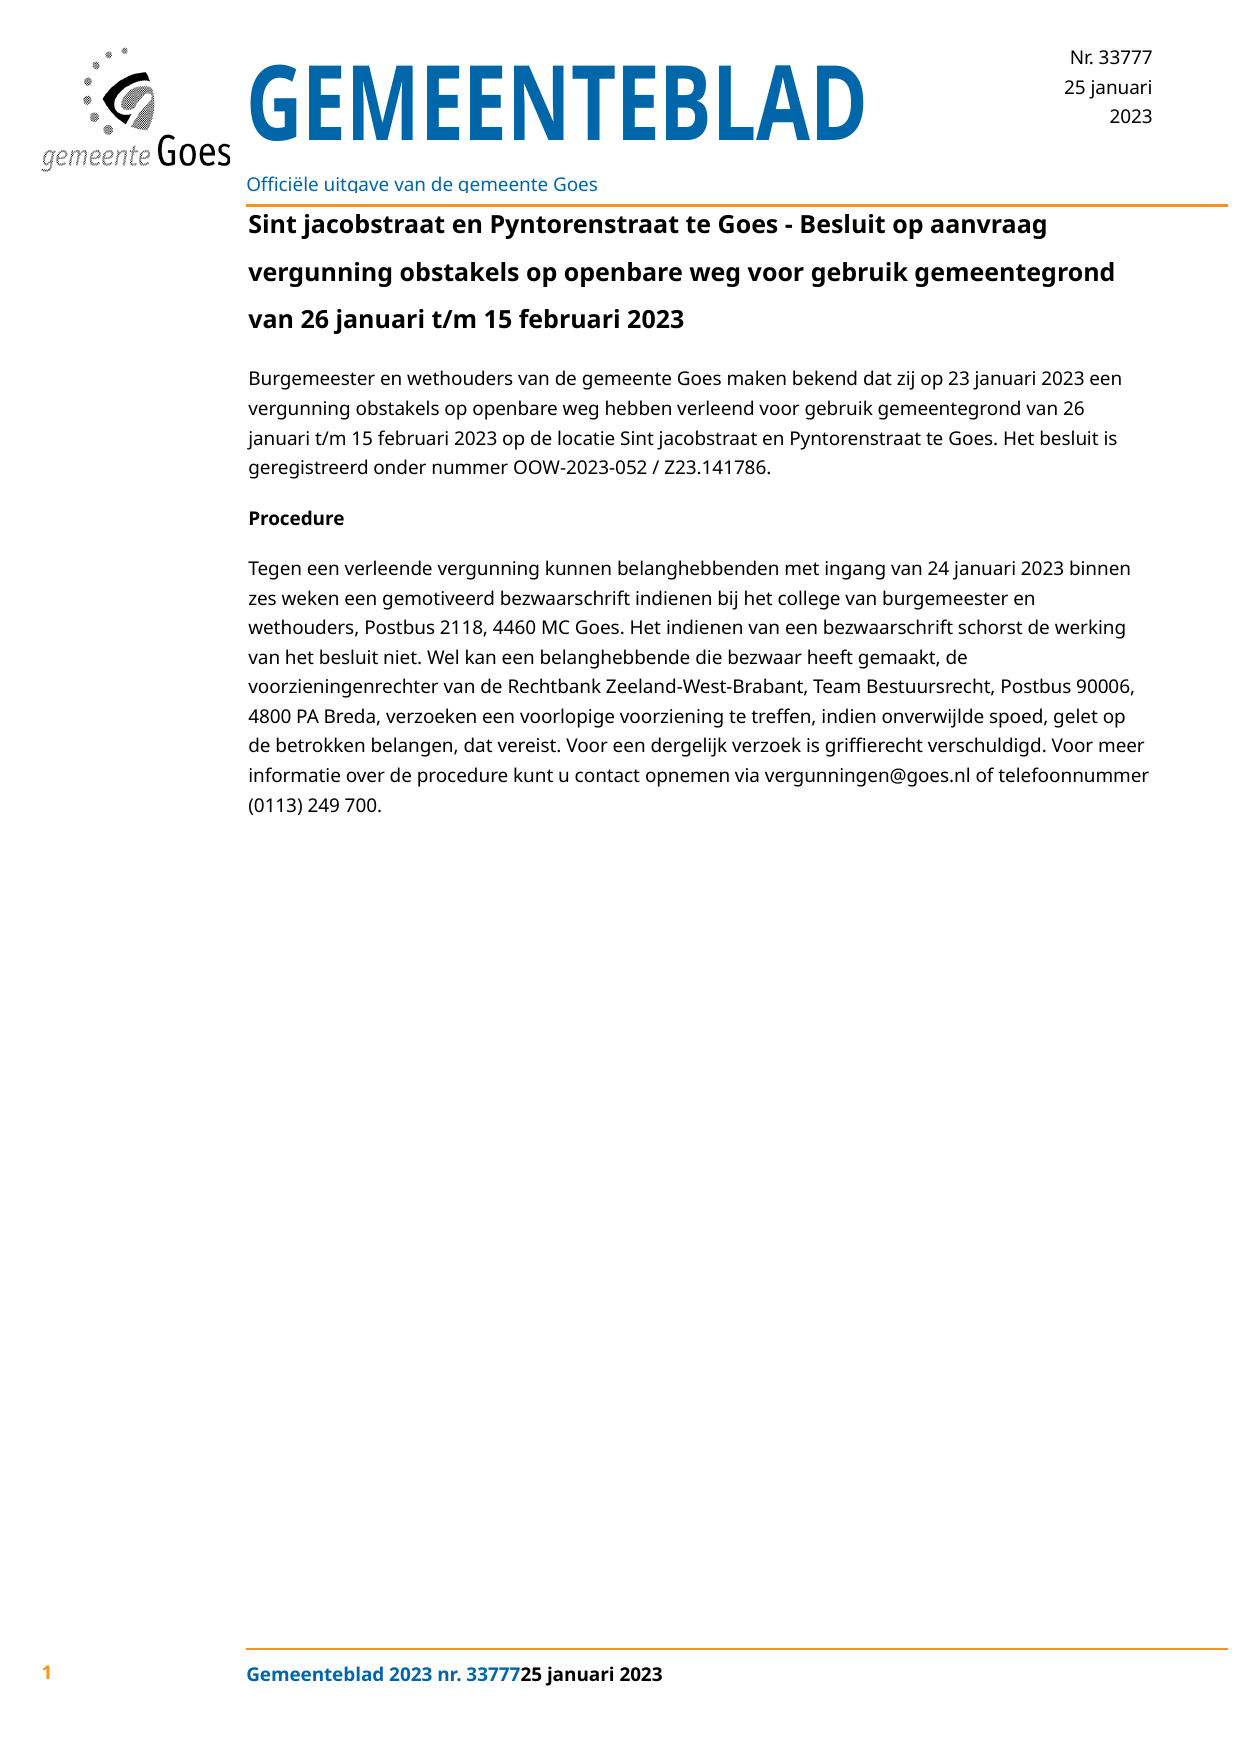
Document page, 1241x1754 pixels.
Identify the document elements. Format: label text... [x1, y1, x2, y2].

picture [41, 47, 231, 172]
text Sint jacobstraat en Pyntorenstraat te Goes - Besluit op aanvraag vergunning obstakels op openbare weg voor gebruik gemeentegrond van 26 januari t/m 15 februari 2023 [248, 207, 1152, 336]
text Tegen een verleende vergunning kunnen belanghebbenden met ingang van 24 januari 2023 binnen zes weken een gemotiveerd bezwaarschrift indienen bij het college van burgemeester en wethouders, Postbus 2118, 4460 MC Goes. Het indienen van een bezwaarschrift schorst de werking van het besluit niet. Wel kan een belanghebbende die bezwaar heeft gemaakt, de voorzieningenrechter van de Rechtbank Zeeland-West-Brabant, Team Bestuursrecht, Postbus 90006, 4800 PA Breda, verzoeken een voorlopige voorziening te treffen, indien onverwijlde spoed, gelet op de betrokken belangen, dat vereist. Voor een dergelijk verzoek is griffierecht verschuldigd. Voor meer informatie over de procedure kunt u contact opnemen via vergunningen@goes.nl of telefoonnummer (0113) 249 700. [248, 555, 1152, 817]
text Burgemeester en wethouders van de gemeente Goes maken bekend dat zij op 23 januari 2023 een vergunning obstakels op openbare weg hebben verleend voor gebruik gemeentegrond van 26 januari t/m 15 februari 2023 op de locatie Sint jacobstraat en Pyntorenstraat te Goes. Het besluit is geregistreerd onder nummer OOW-2023-052 / Z23.141786. [248, 366, 1152, 480]
text Procedure [248, 505, 1152, 530]
